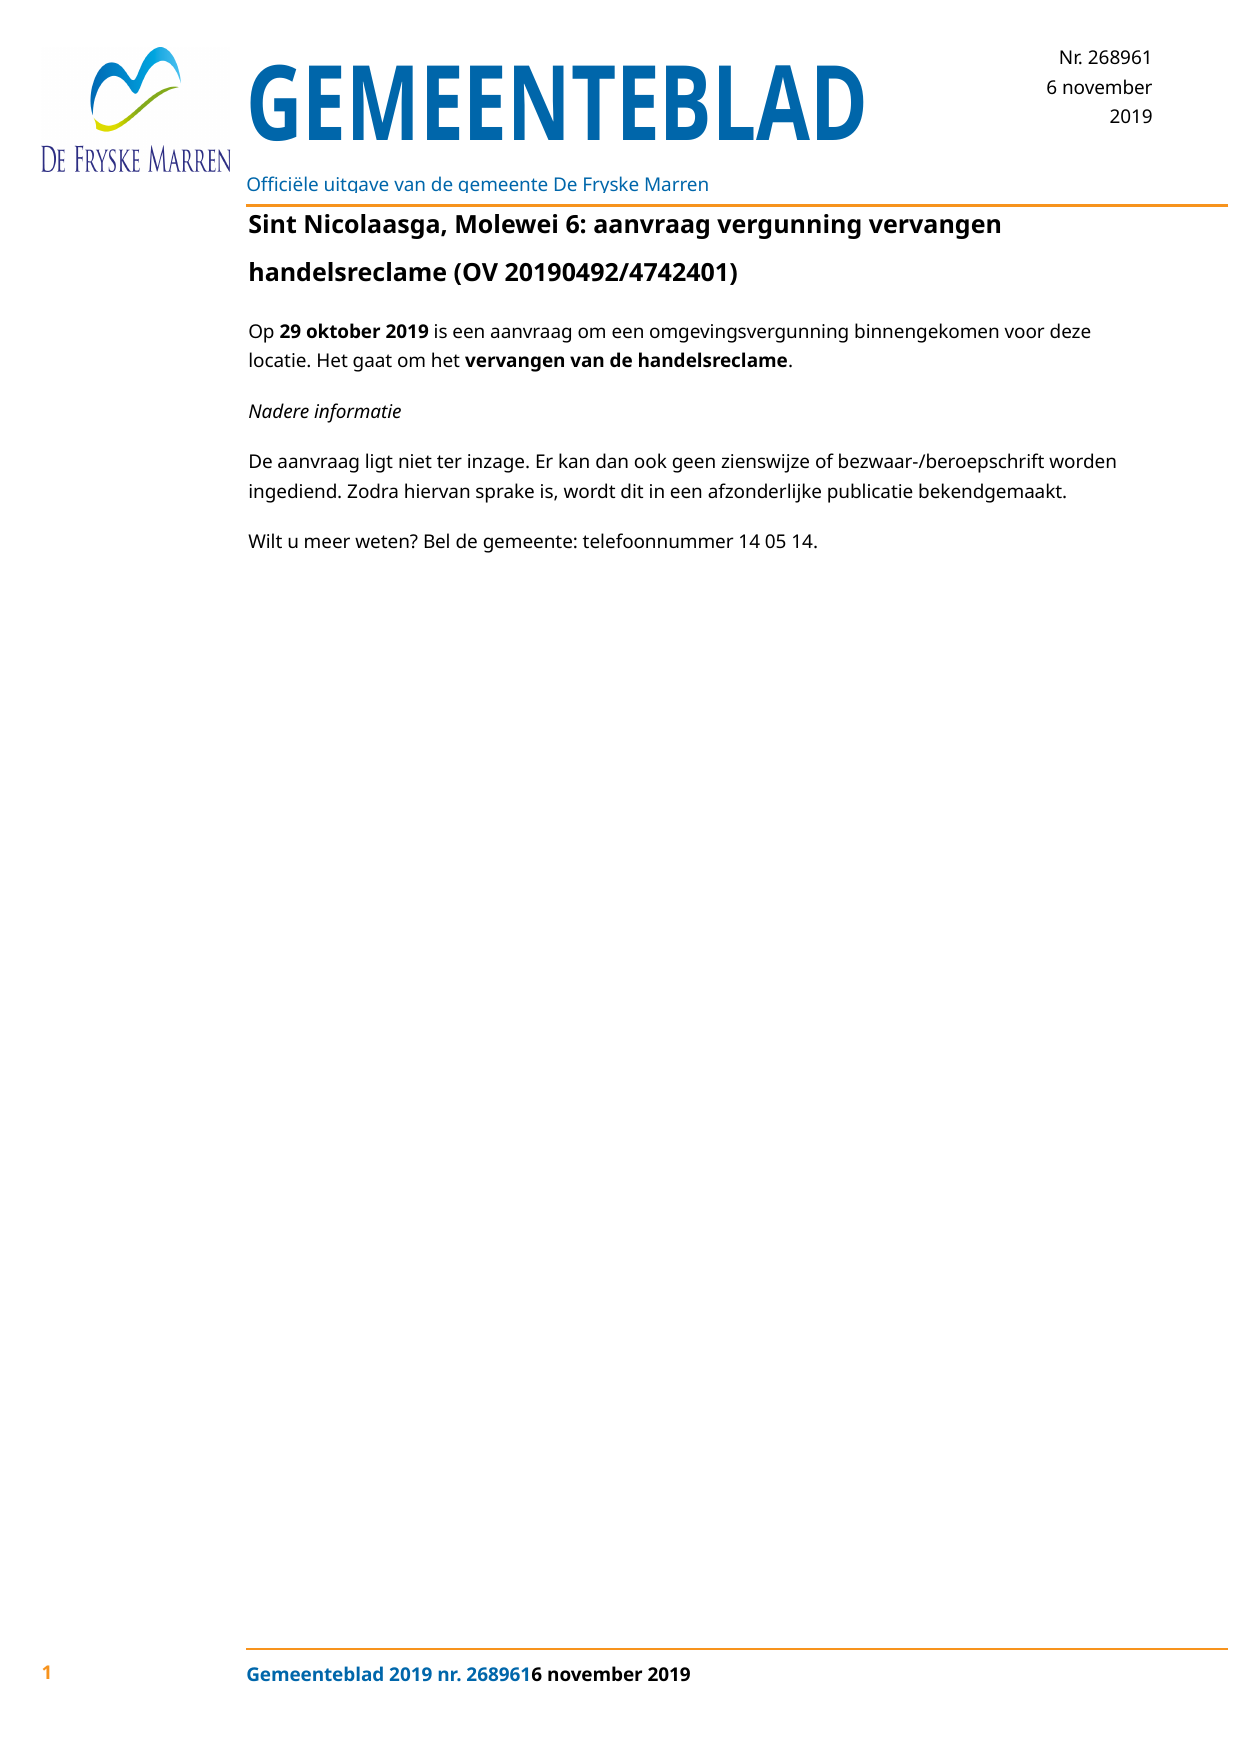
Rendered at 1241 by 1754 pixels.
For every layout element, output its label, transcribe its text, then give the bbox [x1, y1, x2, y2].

text Nadere informatie [248, 398, 1152, 424]
text Wilt u meer weten? Bel de gemeente: telefoonnummer 14 05 14. [248, 528, 1152, 554]
text Op 29 oktober 2019 is een aanvraag om een omgevingsvergunning binnengekomen voor deze locatie. Het gaat om het vervangen van de handelsreclame. [248, 318, 1152, 373]
text De aanvraag ligt niet ter inzage. Er kan dan ook geen zienswijze of bezwaar-/beroepschrift worden ingediend. Zodra hiervan sprake is, wordt dit in een afzonderlijke publicatie bekendgemaakt. [248, 448, 1152, 504]
picture [41, 47, 231, 172]
text Sint Nicolaasga, Molewei 6: aanvraag vergunning vervangen handelsreclame (OV 20190492/4742401) [248, 207, 1152, 288]
